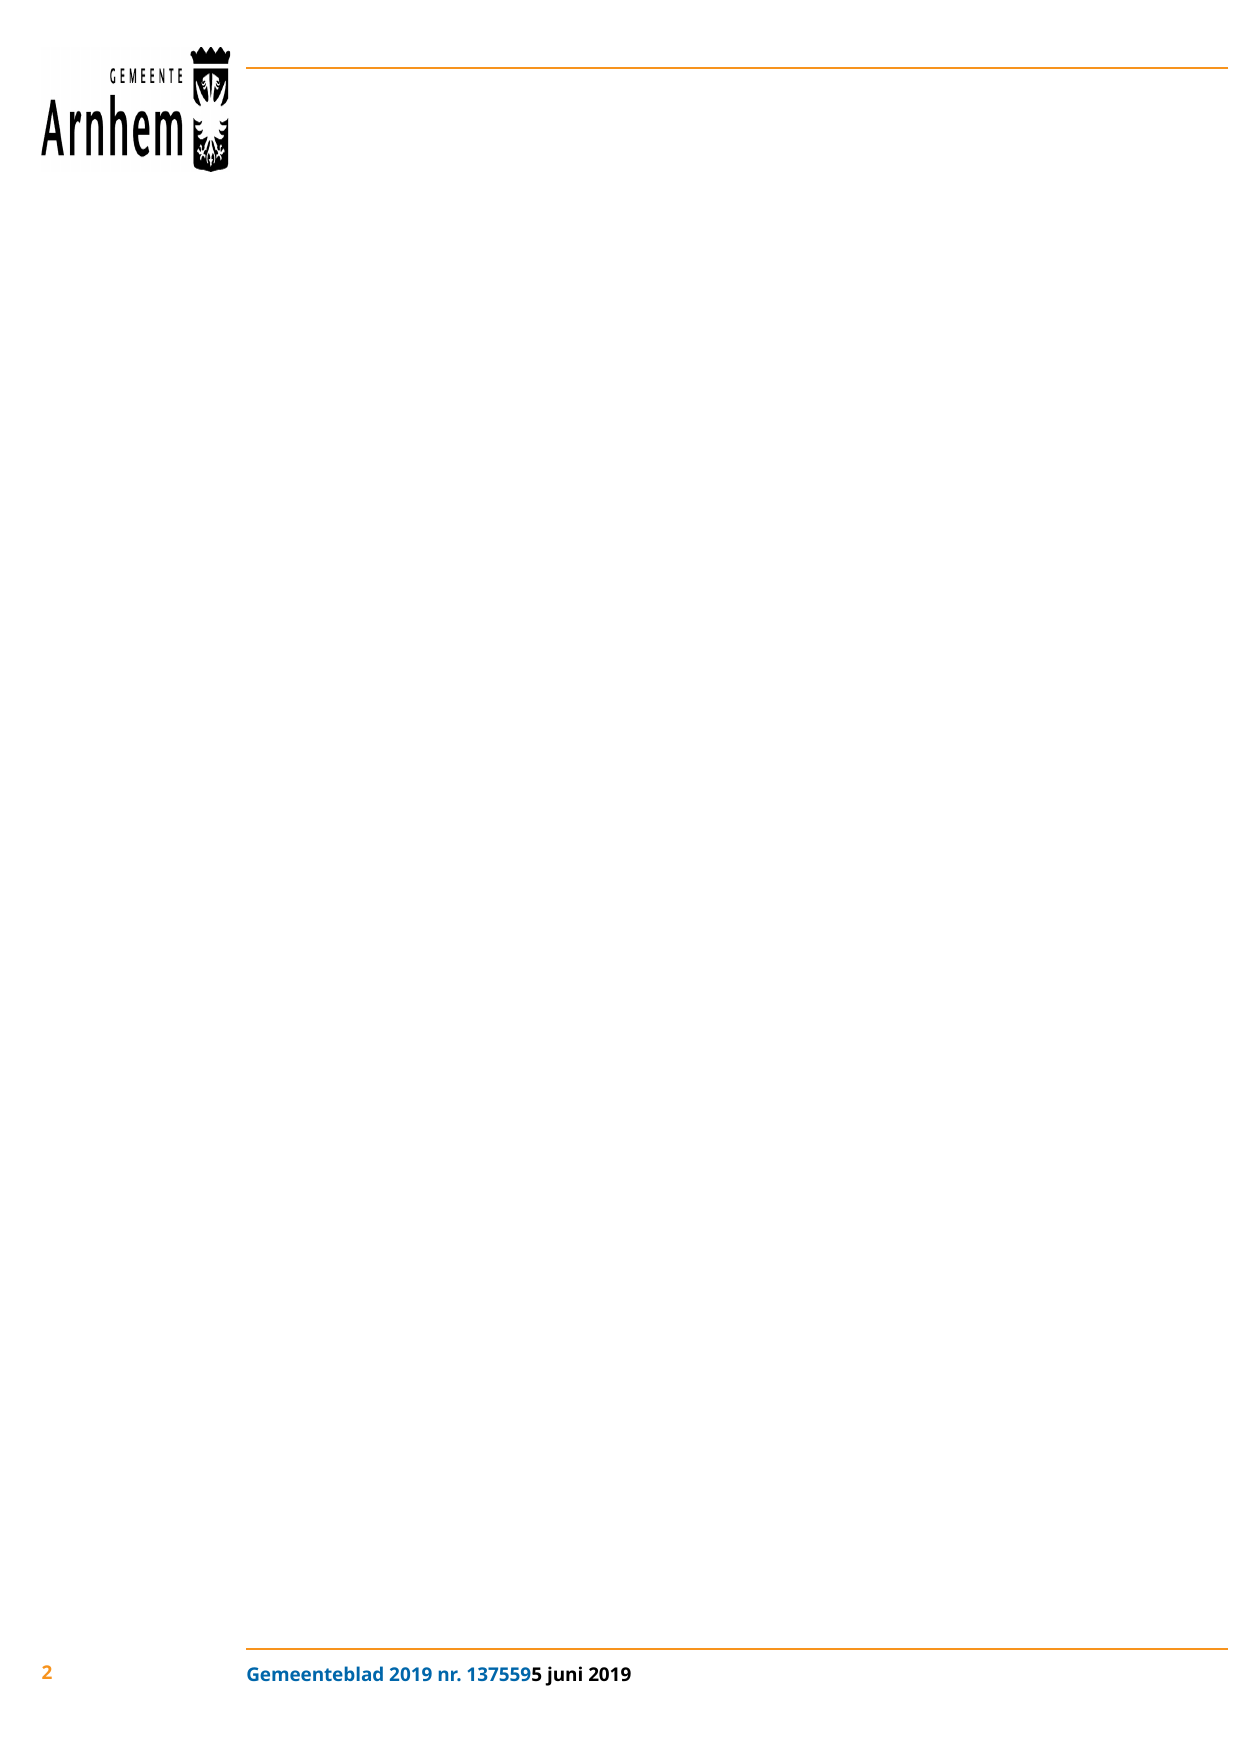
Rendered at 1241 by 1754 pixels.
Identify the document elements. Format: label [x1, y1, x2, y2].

picture [41, 47, 231, 172]
